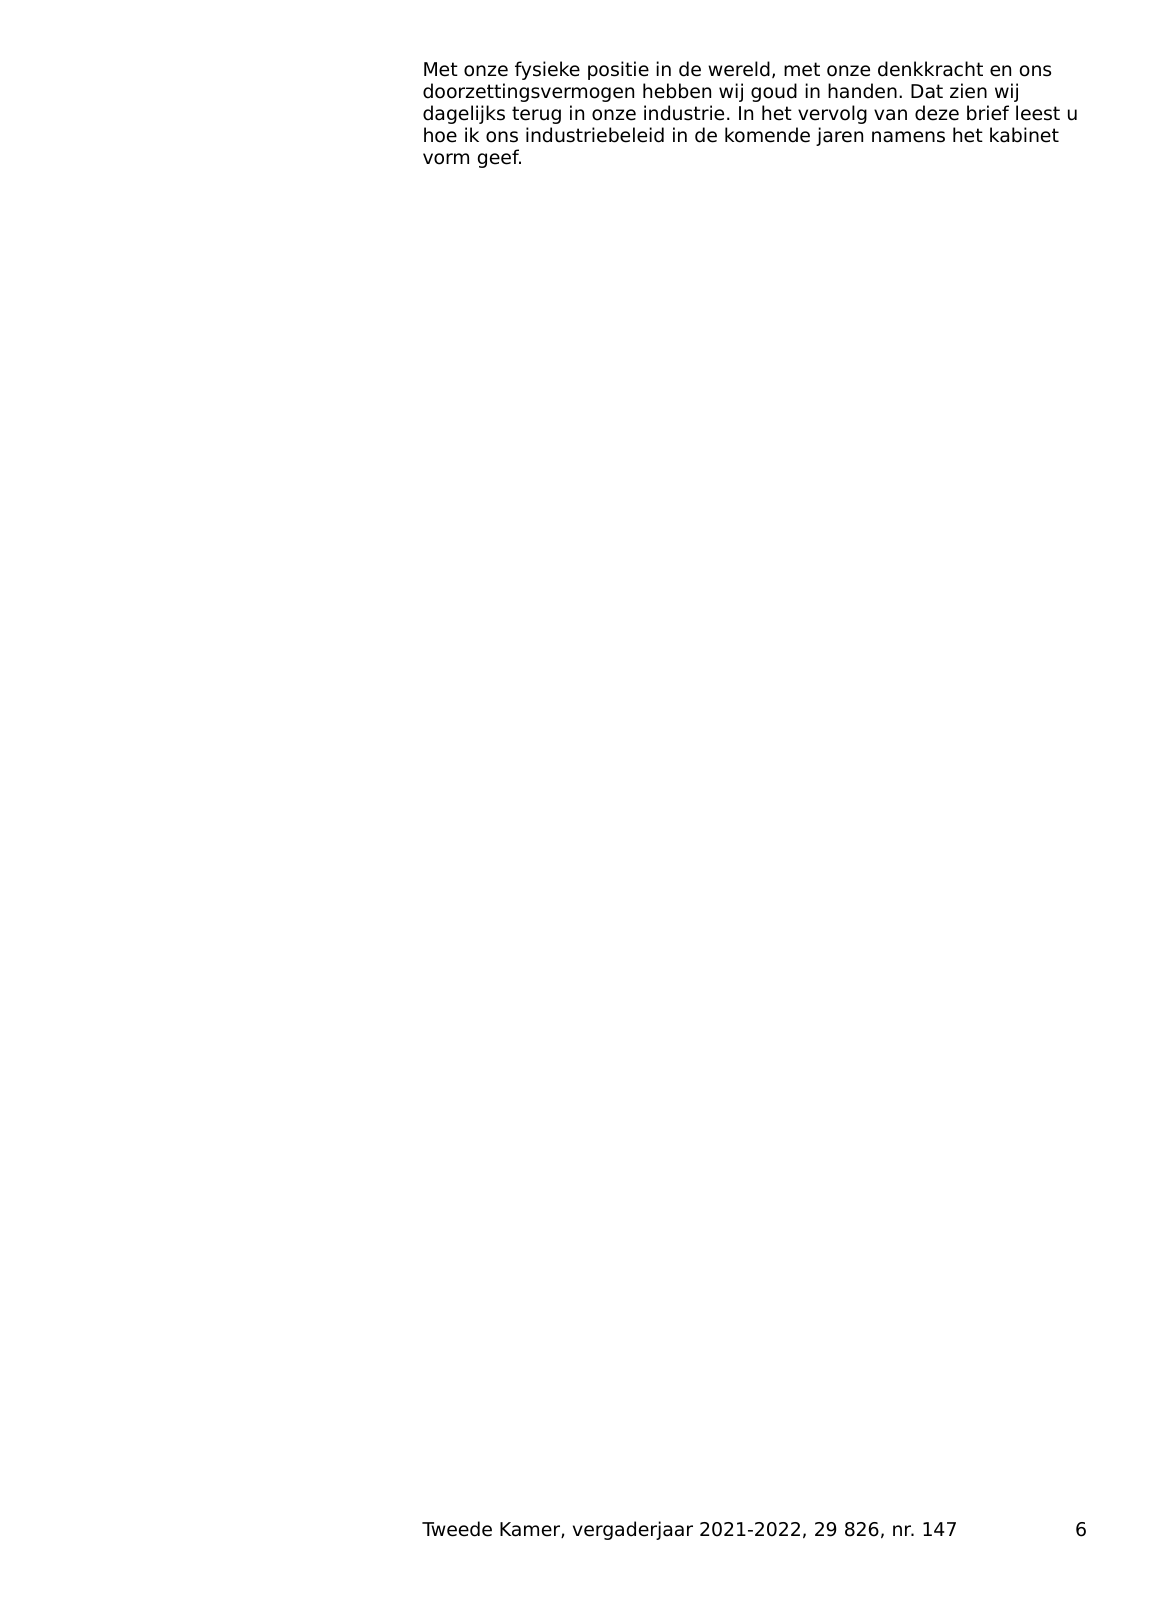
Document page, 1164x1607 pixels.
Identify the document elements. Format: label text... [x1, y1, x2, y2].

text Met onze fysieke positie in de wereld, met onze denkkracht en ons doorzettingsvermogen hebben wij goud in handen. Dat zien wij dagelijks terug in onze industrie. In het vervolg van deze brief leest u hoe ik ons industriebeleid in de komende jaren namens het kabinet vorm geef. [422, 59, 1087, 169]
